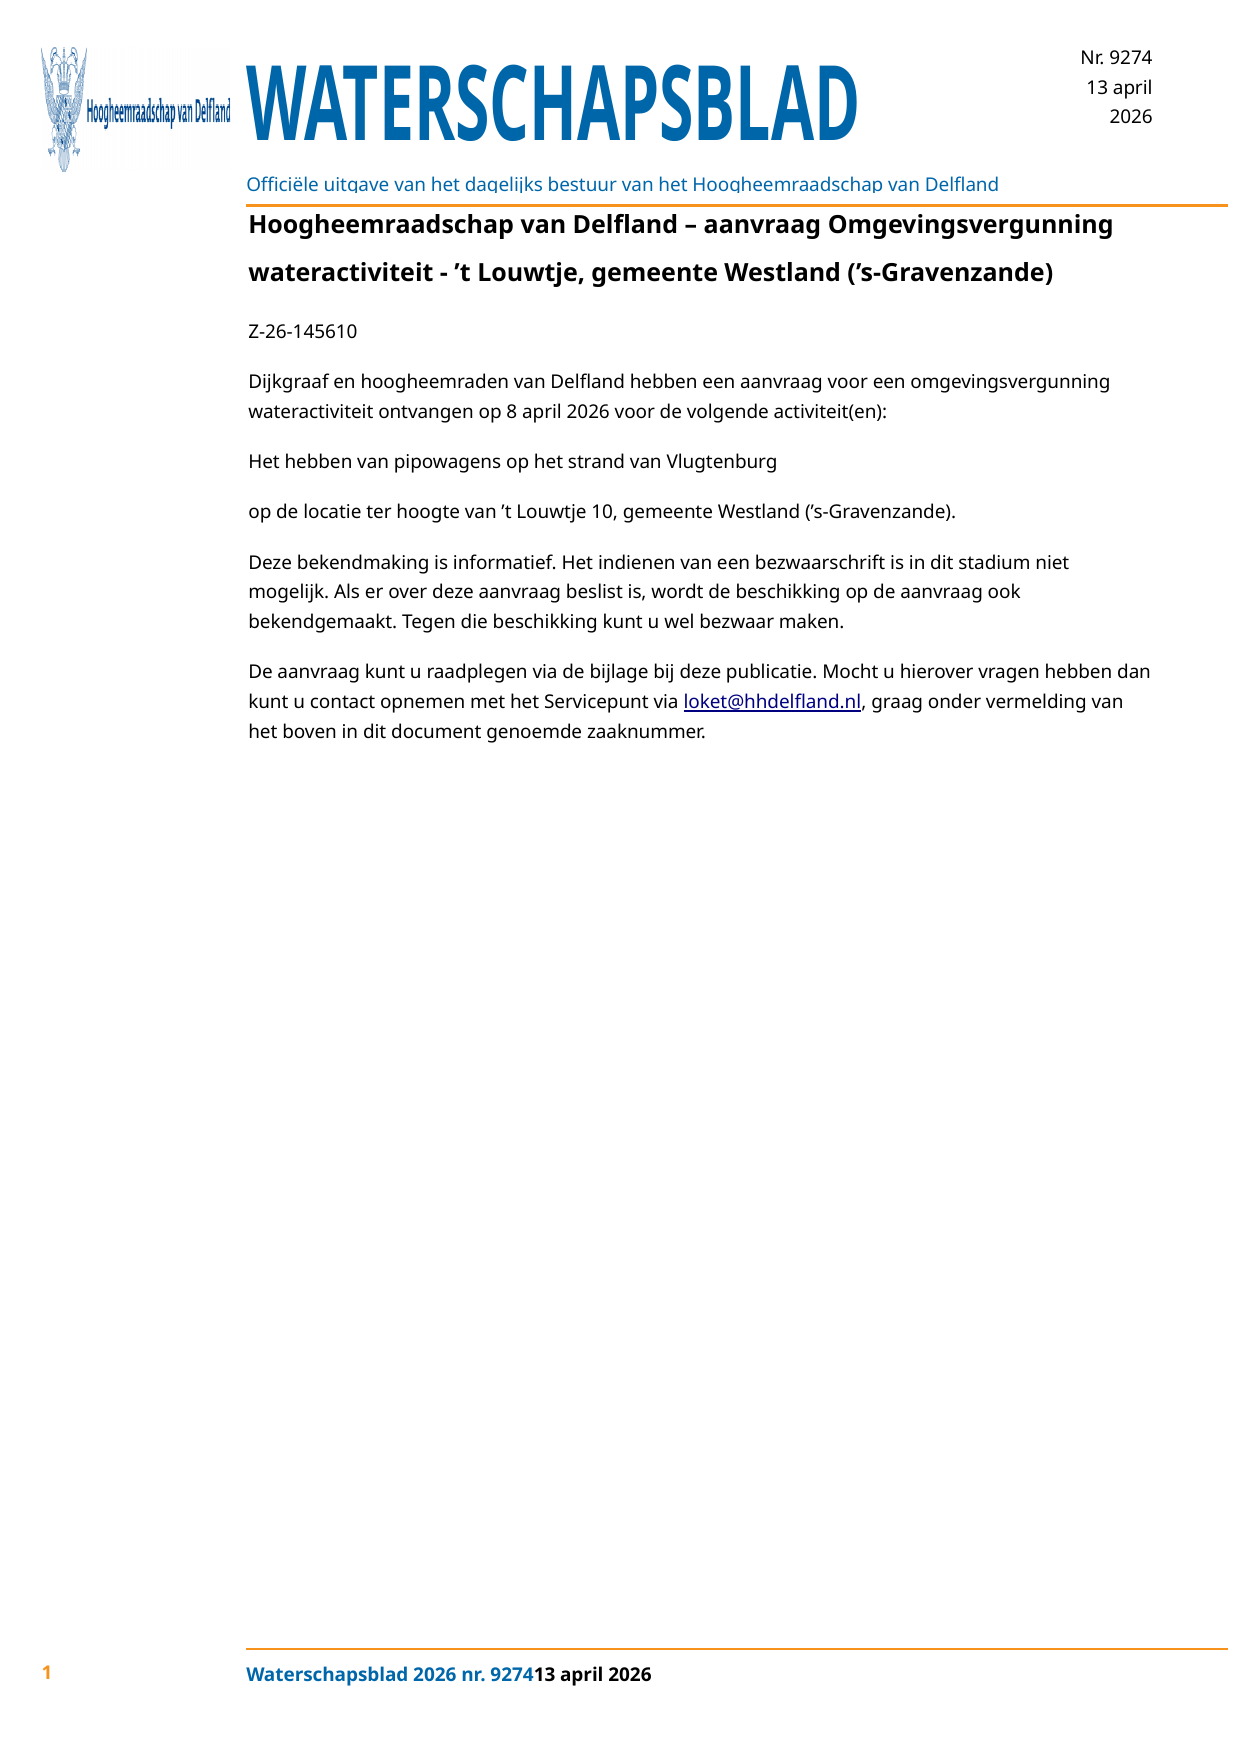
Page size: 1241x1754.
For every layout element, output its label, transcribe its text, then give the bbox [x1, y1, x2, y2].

text Deze bekendmaking is informatief. Het indienen van een bezwaarschrift is in dit stadium niet mogelijk. Als er over deze aanvraag beslist is, wordt de beschikking op de aanvraag ook bekendgemaakt. Tegen die beschikking kunt u wel bezwaar maken. [248, 549, 1152, 634]
text Het hebben van pipowagens op het strand van Vlugtenburg [248, 448, 1152, 474]
text Hoogheemraadschap van Delfland – aanvraag Omgevingsvergunning wateractiviteit - ’t Louwtje, gemeente Westland (’s-Gravenzande) [248, 207, 1152, 288]
text op de locatie ter hoogte van ’t Louwtje 10, gemeente Westland (’s-Gravenzande). [248, 499, 1152, 524]
text De aanvraag kunt u raadplegen via de bijlage bij deze publicatie. Mocht u hierover vragen hebben dan kunt u contact opnemen met het Servicepunt via loket@hhdelfland.nl, graag onder vermelding van het boven in dit document genoemde zaaknummer. [248, 659, 1152, 744]
text Z-26-145610 [248, 318, 1152, 344]
text Dijkgraaf en hoogheemraden van Delfland hebben een aanvraag voor een omgevingsvergunning wateractiviteit ontvangen op 8 april 2026 voor de volgende activiteit(en): [248, 368, 1152, 424]
picture [41, 47, 231, 172]
